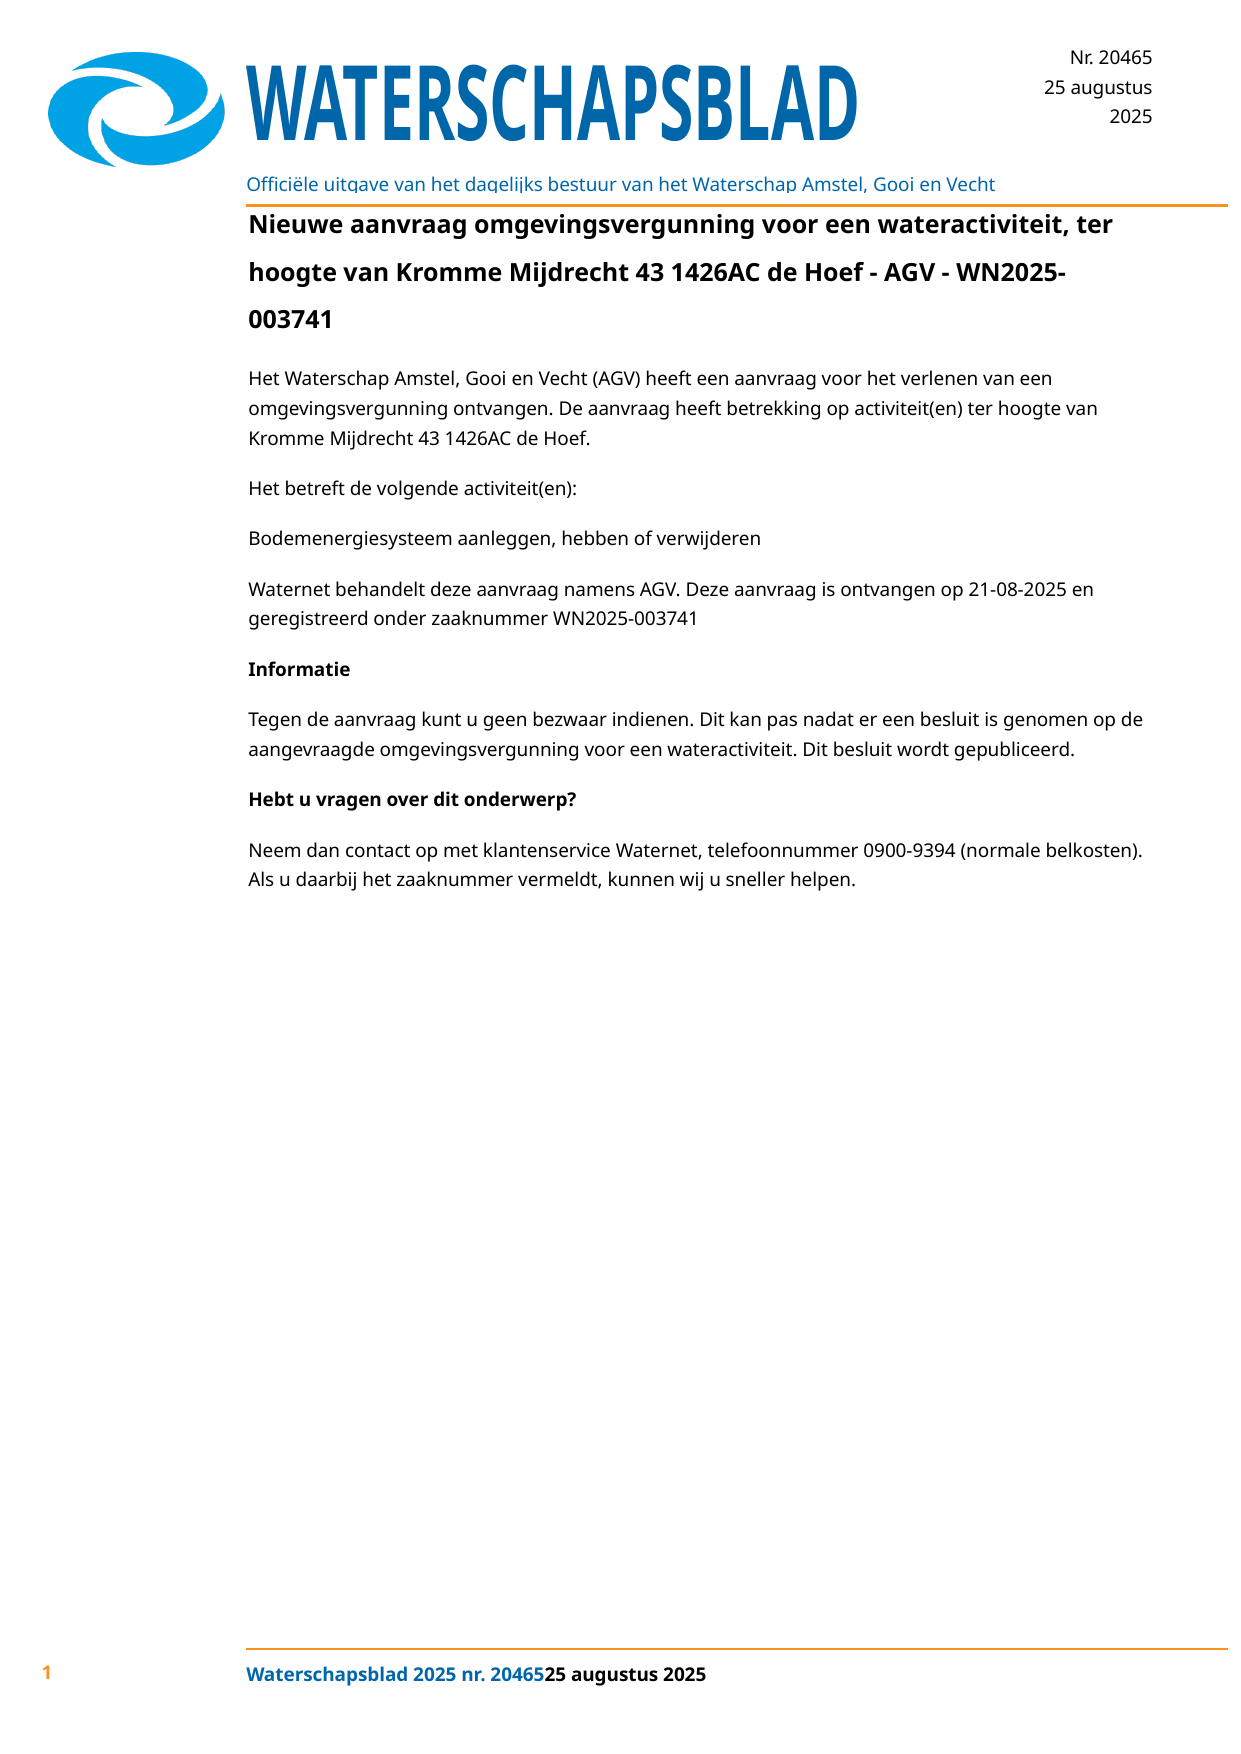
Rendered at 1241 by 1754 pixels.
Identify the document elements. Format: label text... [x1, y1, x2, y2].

text Bodemenergiesysteem aanleggen, hebben of verwijderen [248, 526, 1152, 551]
text Hebt u vragen over dit onderwerp? [248, 786, 1152, 812]
text Waternet behandelt deze aanvraag namens AGV. Deze aanvraag is ontvangen op 21-08-2025 en geregistreerd onder zaaknummer WN2025-003741 [248, 576, 1152, 631]
text Het betreft de volgende activiteit(en): [248, 475, 1152, 501]
text Het Waterschap Amstel, Gooi en Vecht (AGV) heeft een aanvraag voor het verlenen van een omgevingsvergunning ontvangen. De aanvraag heeft betrekking op activiteit(en) ter hoogte van Kromme Mijdrecht 43 1426AC de Hoef. [248, 366, 1152, 450]
text Nieuwe aanvraag omgevingsvergunning voor een wateractiviteit, ter hoogte van Kromme Mijdrecht 43 1426AC de Hoef - AGV - WN2025-003741 [248, 207, 1152, 336]
text Informatie [248, 656, 1152, 682]
picture [41, 47, 231, 172]
text Tegen de aanvraag kunt u geen bezwaar indienen. Dit kan pas nadat er een besluit is genomen op de aangevraagde omgevingsvergunning voor een wateractiviteit. Dit besluit wordt gepubliceerd. [248, 706, 1152, 762]
text Neem dan contact op met klantenservice Waternet, telefoonnummer 0900-9394 (normale belkosten). Als u daarbij het zaaknummer vermeldt, kunnen wij u sneller helpen. [248, 837, 1152, 892]
